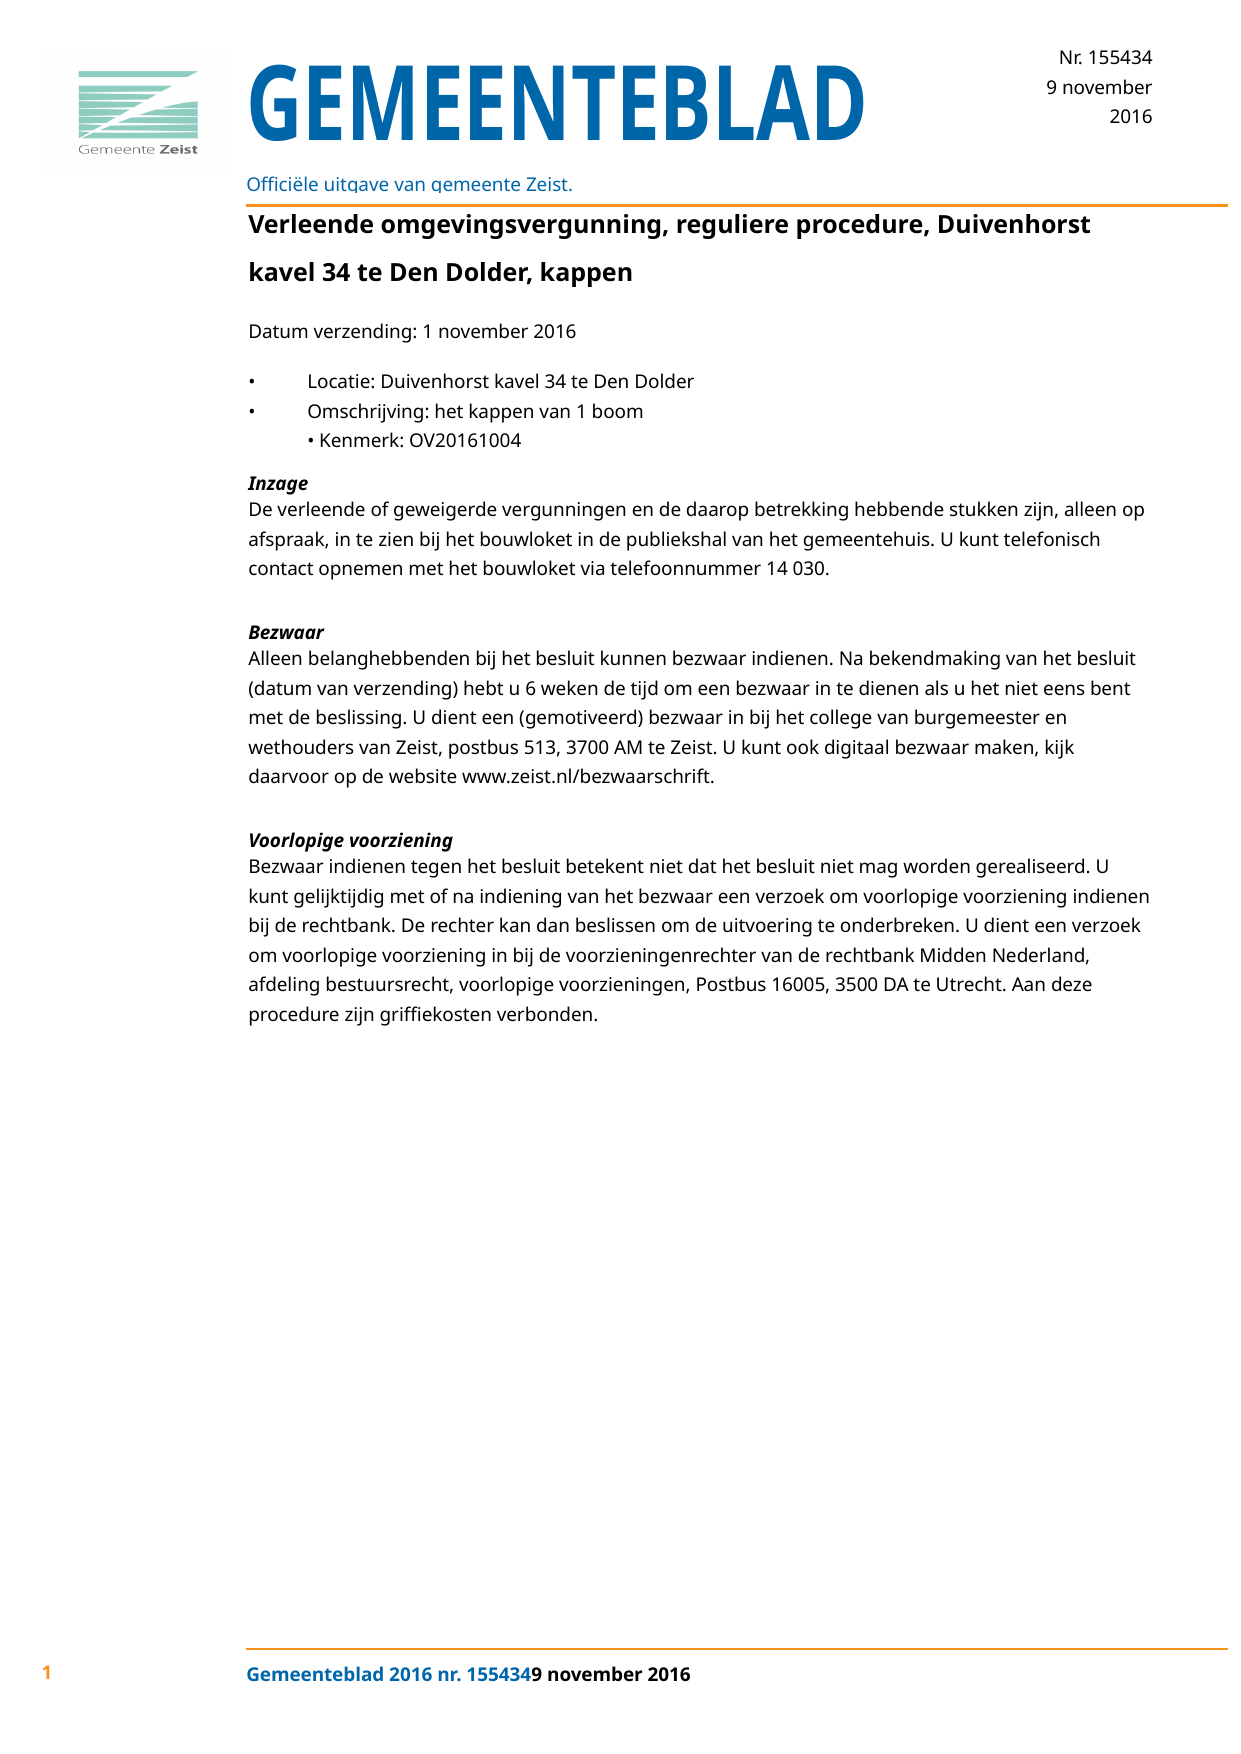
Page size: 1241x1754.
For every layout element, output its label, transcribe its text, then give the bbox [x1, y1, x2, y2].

text Datum verzending: 1 november 2016 [248, 318, 1152, 344]
text Voorlopige voorziening [248, 827, 1152, 853]
text Inzage [248, 471, 1152, 496]
list • Kenmerk: OV20161004 [248, 427, 1152, 453]
list Omschrijving: het kappen van 1 boom [248, 398, 1152, 424]
text Alleen belanghebbenden bij het besluit kunnen bezwaar indienen. Na bekendmaking van het besluit (datum van verzending) hebt u 6 weken de tijd om een bezwaar in te dienen als u het niet eens bent met de beslissing. U dient een (gemotiveerd) bezwaar in bij het college van burgemeester en wethouders van Zeist, postbus 513, 3700 AM te Zeist. U kunt ook digitaal bezwaar maken, kijk daarvoor op de website www.zeist.nl/bezwaarschrift. [248, 645, 1152, 789]
list Locatie: Duivenhorst kavel 34 te Den Dolder [248, 368, 1152, 394]
picture [41, 47, 231, 172]
text De verleende of geweigerde vergunningen en de daarop betrekking hebbende stukken zijn, alleen op afspraak, in te zien bij het bouwloket in de publiekshal van het gemeentehuis. U kunt telefonisch contact opnemen met het bouwloket via telefoonnummer 14 030. [248, 496, 1152, 581]
text Bezwaar [248, 619, 1152, 645]
text Bezwaar indienen tegen het besluit betekent niet dat het besluit niet mag worden gerealiseerd. U kunt gelijktijdig met of na indiening van het bezwaar een verzoek om voorlopige voorziening indienen bij de rechtbank. De rechter kan dan beslissen om de uitvoering te onderbreken. U dient een verzoek om voorlopige voorziening in bij de voorzieningenrechter van de rechtbank Midden Nederland, afdeling bestuursrecht, voorlopige voorzieningen, Postbus 16005, 3500 DA te Utrecht. Aan deze procedure zijn griffiekosten verbonden. [248, 853, 1152, 1027]
text Verleende omgevingsvergunning, reguliere procedure, Duivenhorst kavel 34 te Den Dolder, kappen [248, 207, 1152, 288]
